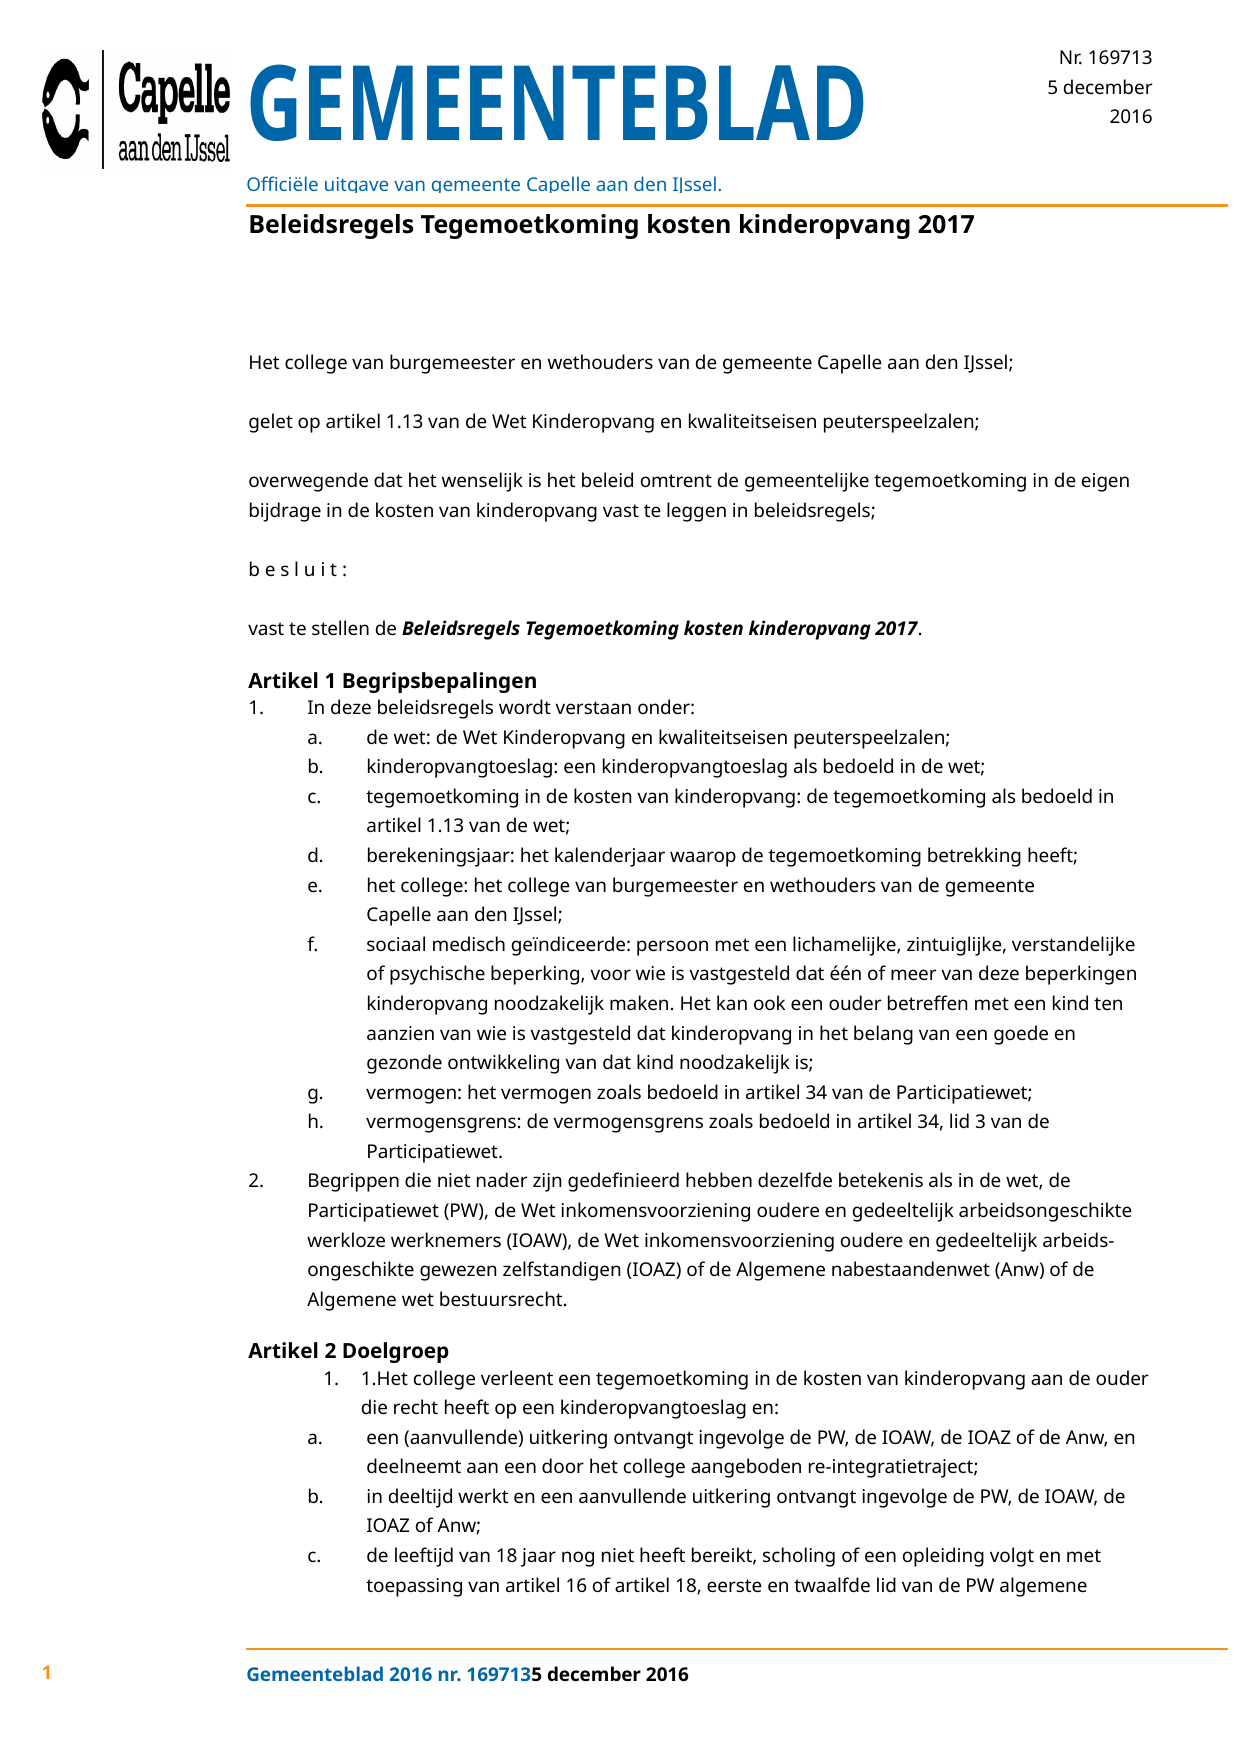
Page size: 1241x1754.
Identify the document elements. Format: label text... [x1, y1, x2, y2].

text gelet op artikel 1.13 van de Wet Kinderopvang en kwaliteitseisen peuterspeelzalen; [248, 408, 1152, 434]
list vermogensgrens: de vermogensgrens zoals bedoeld in artikel 34, lid 3 van de Participatiewet. [307, 1108, 1152, 1164]
text b e s l u i t : [248, 556, 1152, 582]
list in deeltijd werkt en een aanvullende uitkering ontvangt ingevolge de PW, de IOAW, de IOAZ of Anw; [307, 1483, 1152, 1538]
picture [41, 47, 231, 172]
list tegemoetkoming in de kosten van kinderopvang: de tegemoetkoming als bedoeld in artikel 1.13 van de wet; [307, 783, 1152, 838]
list Capelle aan den IJssel; [307, 901, 1152, 927]
text overwegende dat het wenselijk is het beleid omtrent de gemeentelijke tegemoetkoming in de eigen bijdrage in de kosten van kinderopvang vast te leggen in beleidsregels; [248, 467, 1152, 523]
list de wet: de Wet Kinderopvang en kwaliteitseisen peuterspeelzalen; [307, 724, 1152, 749]
list In deze beleidsregels wordt verstaan onder: [248, 694, 1152, 720]
list vermogen: het vermogen zoals bedoeld in artikel 34 van de Participatiewet; [307, 1079, 1152, 1104]
list sociaal medisch geïndiceerde: persoon met een lichamelijke, zintuiglijke, verstandelijke of psychische beperking, voor wie is vastgesteld dat één of meer van deze beperkingen kinderopvang noodzakelijk maken. Het kan ook een ouder betreffen met een kind ten aanzien van wie is vastgesteld dat kinderopvang in het belang van een goede en gezonde ontwikkeling van dat kind noodzakelijk is; [307, 931, 1152, 1075]
text Artikel 1 Begripsbepalingen [248, 666, 1152, 694]
text vast te stellen de Beleidsregels Tegemoetkoming kosten kinderopvang 2017. [248, 615, 1152, 641]
list de leeftijd van 18 jaar nog niet heeft bereikt, scholing of een opleiding volgt en met toepassing van artikel 16 of artikel 18, eerste en twaalfde lid van de PW algemene [307, 1542, 1152, 1598]
list een (aanvullende) uitkering ontvangt ingevolge de PW, de IOAW, de IOAZ of de Anw, en deelneemt aan een door het college aangeboden re-integratietraject; [307, 1424, 1152, 1479]
list 1.Het college verleent een tegemoetkoming in de kosten van kinderopvang aan de ouder die recht heeft op een kinderopvangtoeslag en: [323, 1365, 1152, 1420]
text Beleidsregels Tegemoetkoming kosten kinderopvang 2017 [248, 207, 1152, 241]
list het college: het college van burgemeester en wethouders van de gemeente [307, 872, 1152, 897]
text Artikel 2 Doelgroep [248, 1336, 1152, 1365]
text Het college van burgemeester en wethouders van de gemeente Capelle aan den IJssel; [248, 349, 1152, 375]
list berekeningsjaar: het kalenderjaar waarop de tegemoetkoming betrekking heeft; [307, 842, 1152, 868]
list kinderopvangtoeslag: een kinderopvangtoeslag als bedoeld in de wet; [307, 753, 1152, 779]
list Begrippen die niet nader zijn gedefinieerd hebben dezelfde betekenis als in de wet, de Participatiewet (PW), de Wet inkomensvoorziening oudere en gedeeltelijk arbeidsongeschikte werkloze werknemers (IOAW), de Wet inkomensvoorziening oudere en gedeeltelijk arbeids-ongeschikte gewezen zelfstandigen (IOAZ) of de Algemene nabestaandenwet (Anw) of de Algemene wet bestuursrecht. [248, 1168, 1152, 1312]
